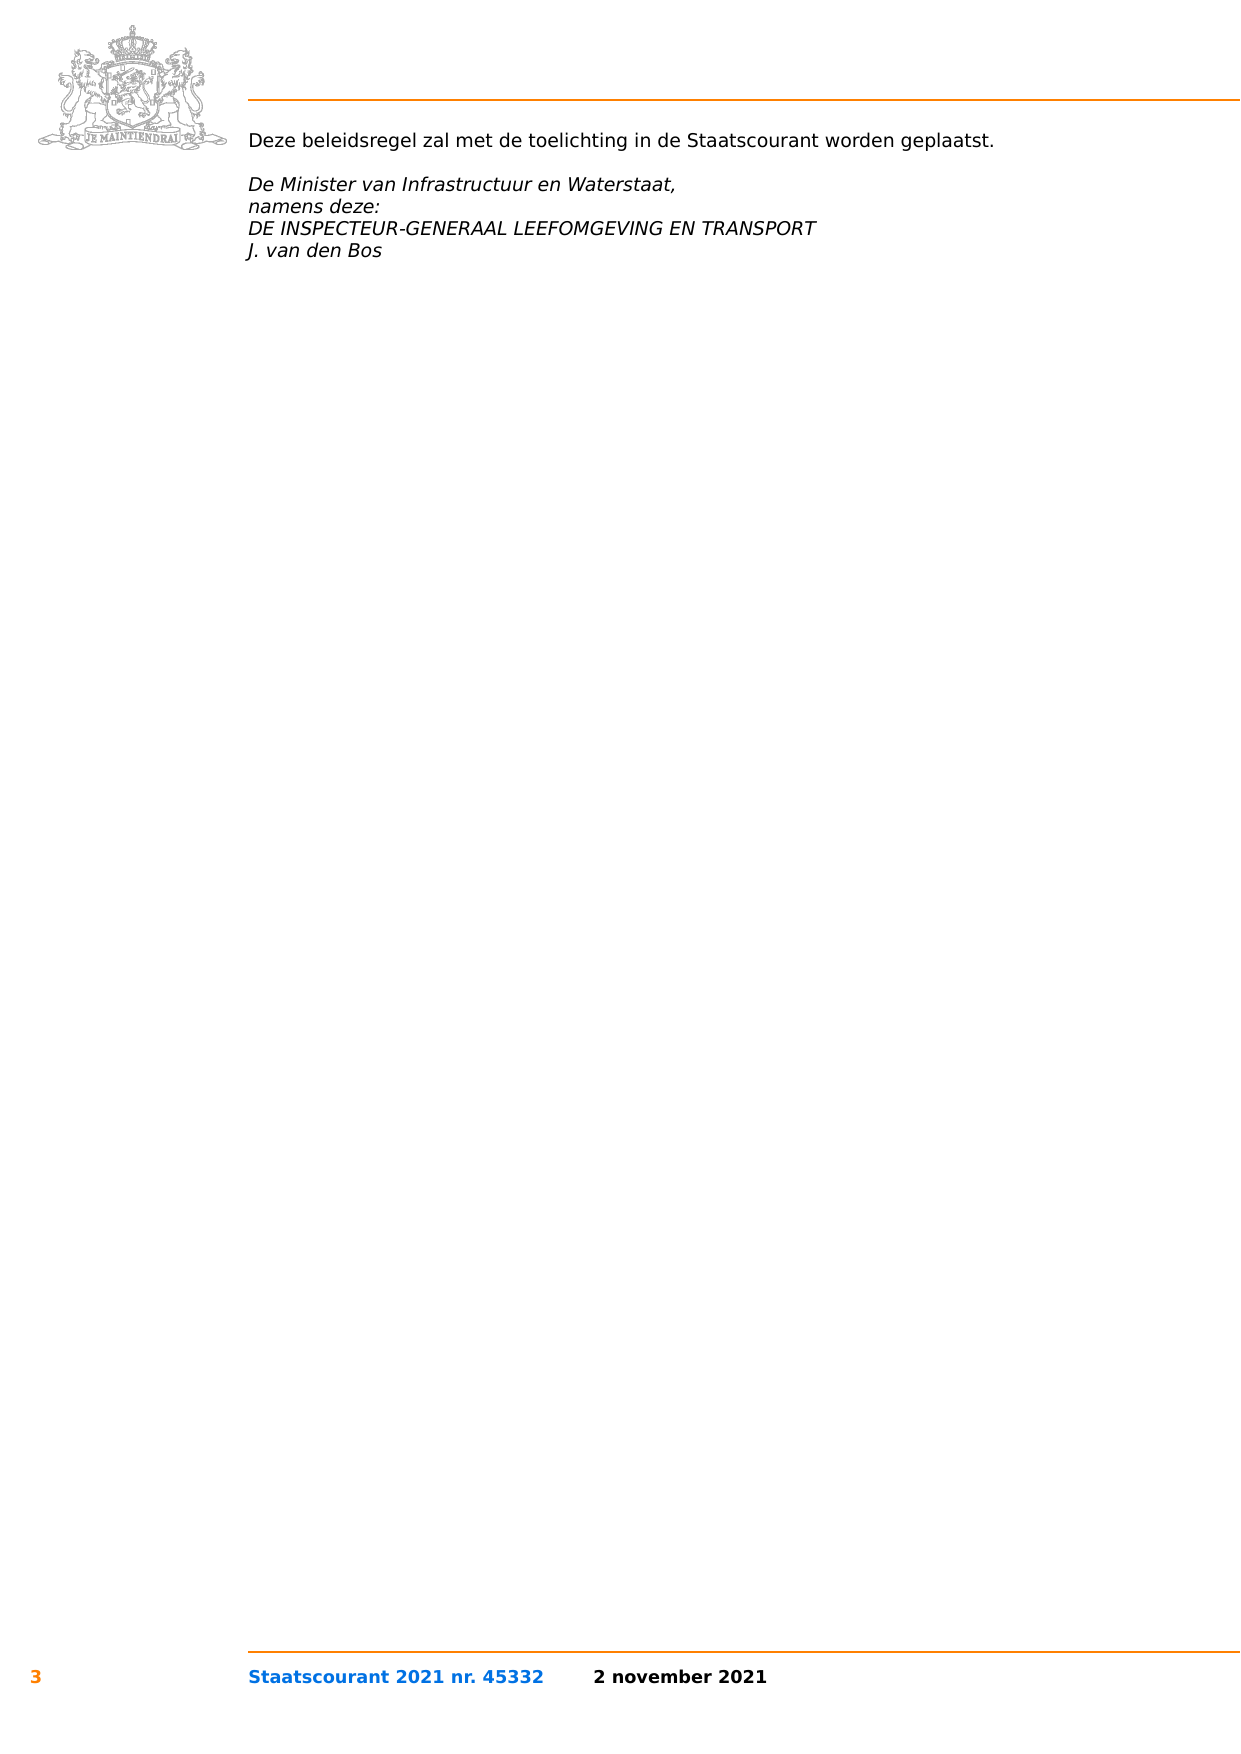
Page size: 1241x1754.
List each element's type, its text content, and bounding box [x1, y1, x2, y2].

picture [38, 25, 227, 150]
text Deze beleidsregel zal met de toelichting in de Staatscourant worden geplaatst. [248, 130, 1163, 152]
text De Minister van Infrastructuur en Waterstaat, namens deze: DE INSPECTEUR-GENERAAL LEEFOMGEVING EN TRANSPORT J. van den Bos [248, 174, 1163, 262]
